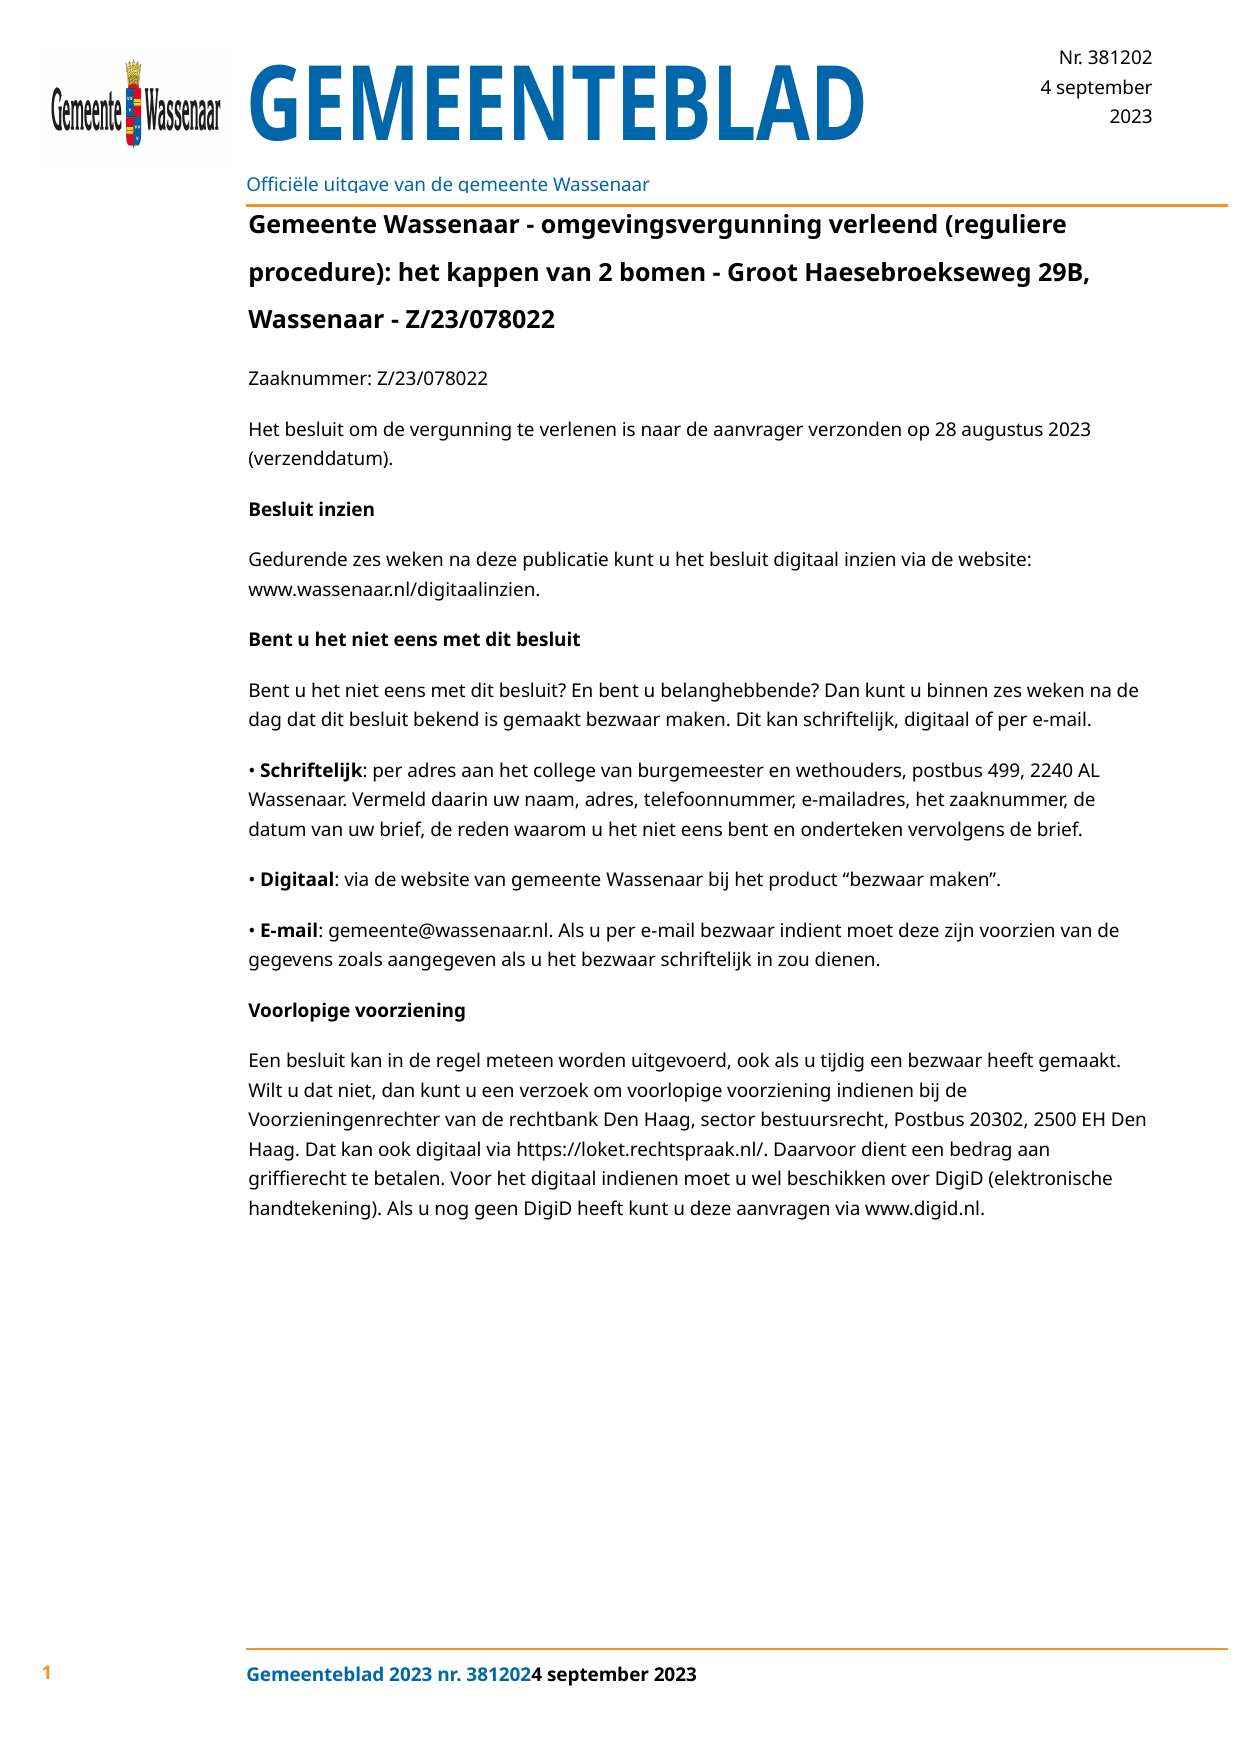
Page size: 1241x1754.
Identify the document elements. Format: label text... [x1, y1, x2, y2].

text • Schriftelijk: per adres aan het college van burgemeester en wethouders, postbus 499, 2240 AL Wassenaar. Vermeld daarin uw naam, adres, telefoonnummer, e-mailadres, het zaaknummer, de datum van uw brief, de reden waarom u het niet eens bent en onderteken vervolgens de brief. [248, 757, 1152, 842]
text • E-mail: gemeente@wassenaar.nl. Als u per e-mail bezwaar indient moet deze zijn voorzien van de gegevens zoals aangegeven als u het bezwaar schriftelijk in zou dienen. [248, 917, 1152, 972]
text Zaaknummer: Z/23/078022 [248, 366, 1152, 391]
text Besluit inzien [248, 496, 1152, 522]
text Het besluit om de vergunning te verlenen is naar de aanvrager verzonden op 28 augustus 2023 (verzenddatum). [248, 416, 1152, 471]
text Voorlopige voorziening [248, 997, 1152, 1022]
text Een besluit kan in de regel meteen worden uitgevoerd, ook als u tijdig een bezwaar heeft gemaakt. Wilt u dat niet, dan kunt u een verzoek om voorlopige voorziening indienen bij de Voorzieningenrechter van de rechtbank Den Haag, sector bestuursrecht, Postbus 20302, 2500 EH Den Haag. Dat kan ook digitaal via https://loket.rechtspraak.nl/. Daarvoor dient een bedrag aan griffierecht te betalen. Voor het digitaal indienen moet u wel beschikken over DigiD (elektronische handtekening). Als u nog geen DigiD heeft kunt u deze aanvragen via www.digid.nl. [248, 1047, 1152, 1221]
text Gemeente Wassenaar - omgevingsvergunning verleend (reguliere procedure): het kappen van 2 bomen - Groot Haesebroekseweg 29B, Wassenaar - Z/23/078022 [248, 207, 1152, 336]
text Bent u het niet eens met dit besluit? En bent u belanghebbende? Dan kunt u binnen zes weken na de dag dat dit besluit bekend is gemaakt bezwaar maken. Dit kan schriftelijk, digitaal of per e-mail. [248, 677, 1152, 732]
text Gedurende zes weken na deze publicatie kunt u het besluit digitaal inzien via de website: www.wassenaar.nl/digitaalinzien. [248, 546, 1152, 602]
text • Digitaal: via de website van gemeente Wassenaar bij het product “bezwaar maken”. [248, 866, 1152, 892]
picture [41, 47, 231, 172]
text Bent u het niet eens met dit besluit [248, 626, 1152, 652]
